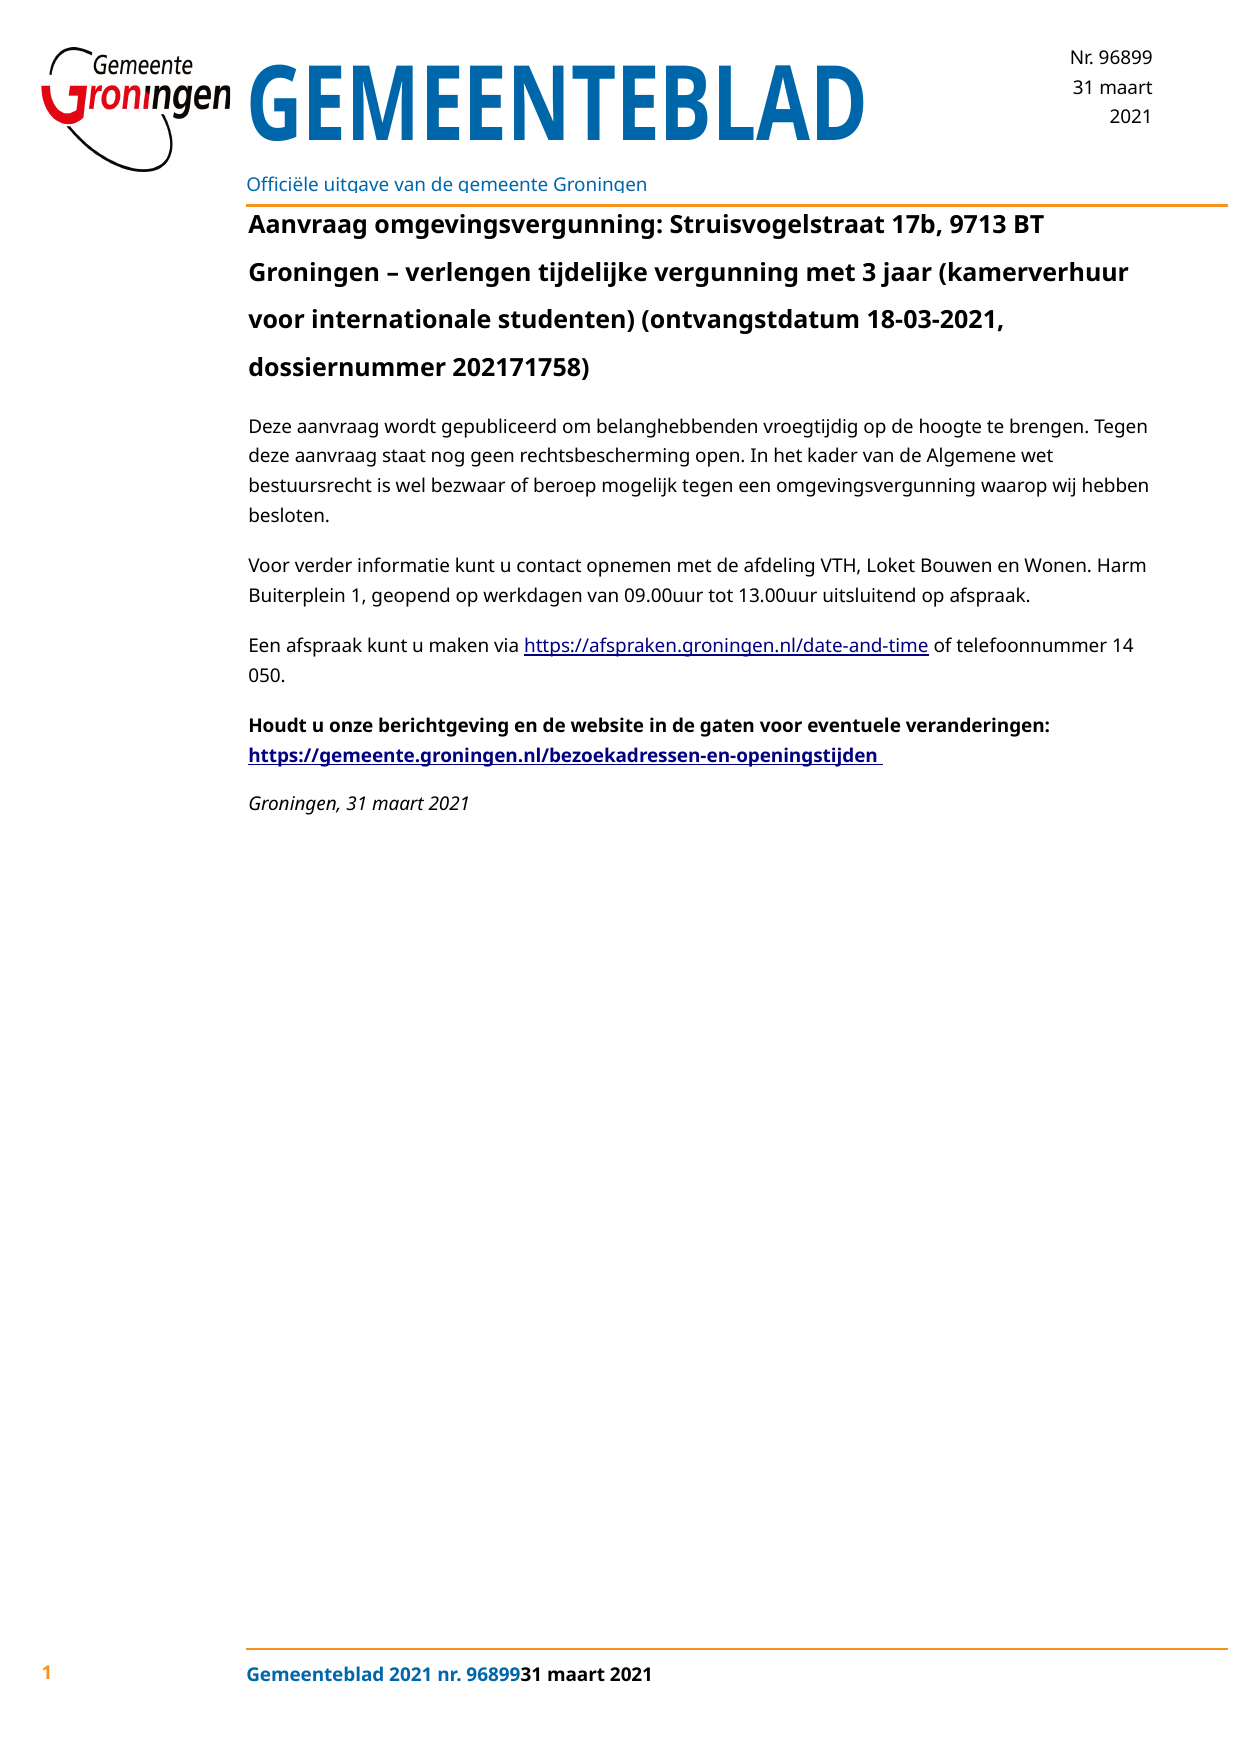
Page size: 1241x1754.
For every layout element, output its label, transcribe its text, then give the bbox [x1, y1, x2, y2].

text Voor verder informatie kunt u contact opnemen met de afdeling VTH, Loket Bouwen en Wonen. Harm Buiterplein 1, geopend op werkdagen van 09.00uur tot 13.00uur uitsluitend op afspraak. [248, 552, 1152, 608]
text Aanvraag omgevingsvergunning: Struisvogelstraat 17b, 9713 BT Groningen – verlengen tijdelijke vergunning met 3 jaar (kamerverhuur voor internationale studenten) (ontvangstdatum 18-03-2021, dossiernummer 202171758) [248, 207, 1152, 384]
picture [41, 47, 231, 172]
text Een afspraak kunt u maken via https://afspraken.groningen.nl/date-and-time of telefoonnummer 14 050. [248, 632, 1152, 688]
text Houdt u onze berichtgeving en de website in de gaten voor eventuele veranderingen: https://gemeente.groningen.nl/bezoekadressen-en-openingstijden [248, 712, 1152, 768]
text Groningen, 31 maart 2021 [248, 790, 1152, 815]
text Deze aanvraag wordt gepubliceerd om belanghebbenden vroegtijdig op de hoogte te brengen. Tegen deze aanvraag staat nog geen rechtsbescherming open. In het kader van de Algemene wet bestuursrecht is wel bezwaar of beroep mogelijk tegen een omgevingsvergunning waarop wij hebben besloten. [248, 413, 1152, 528]
